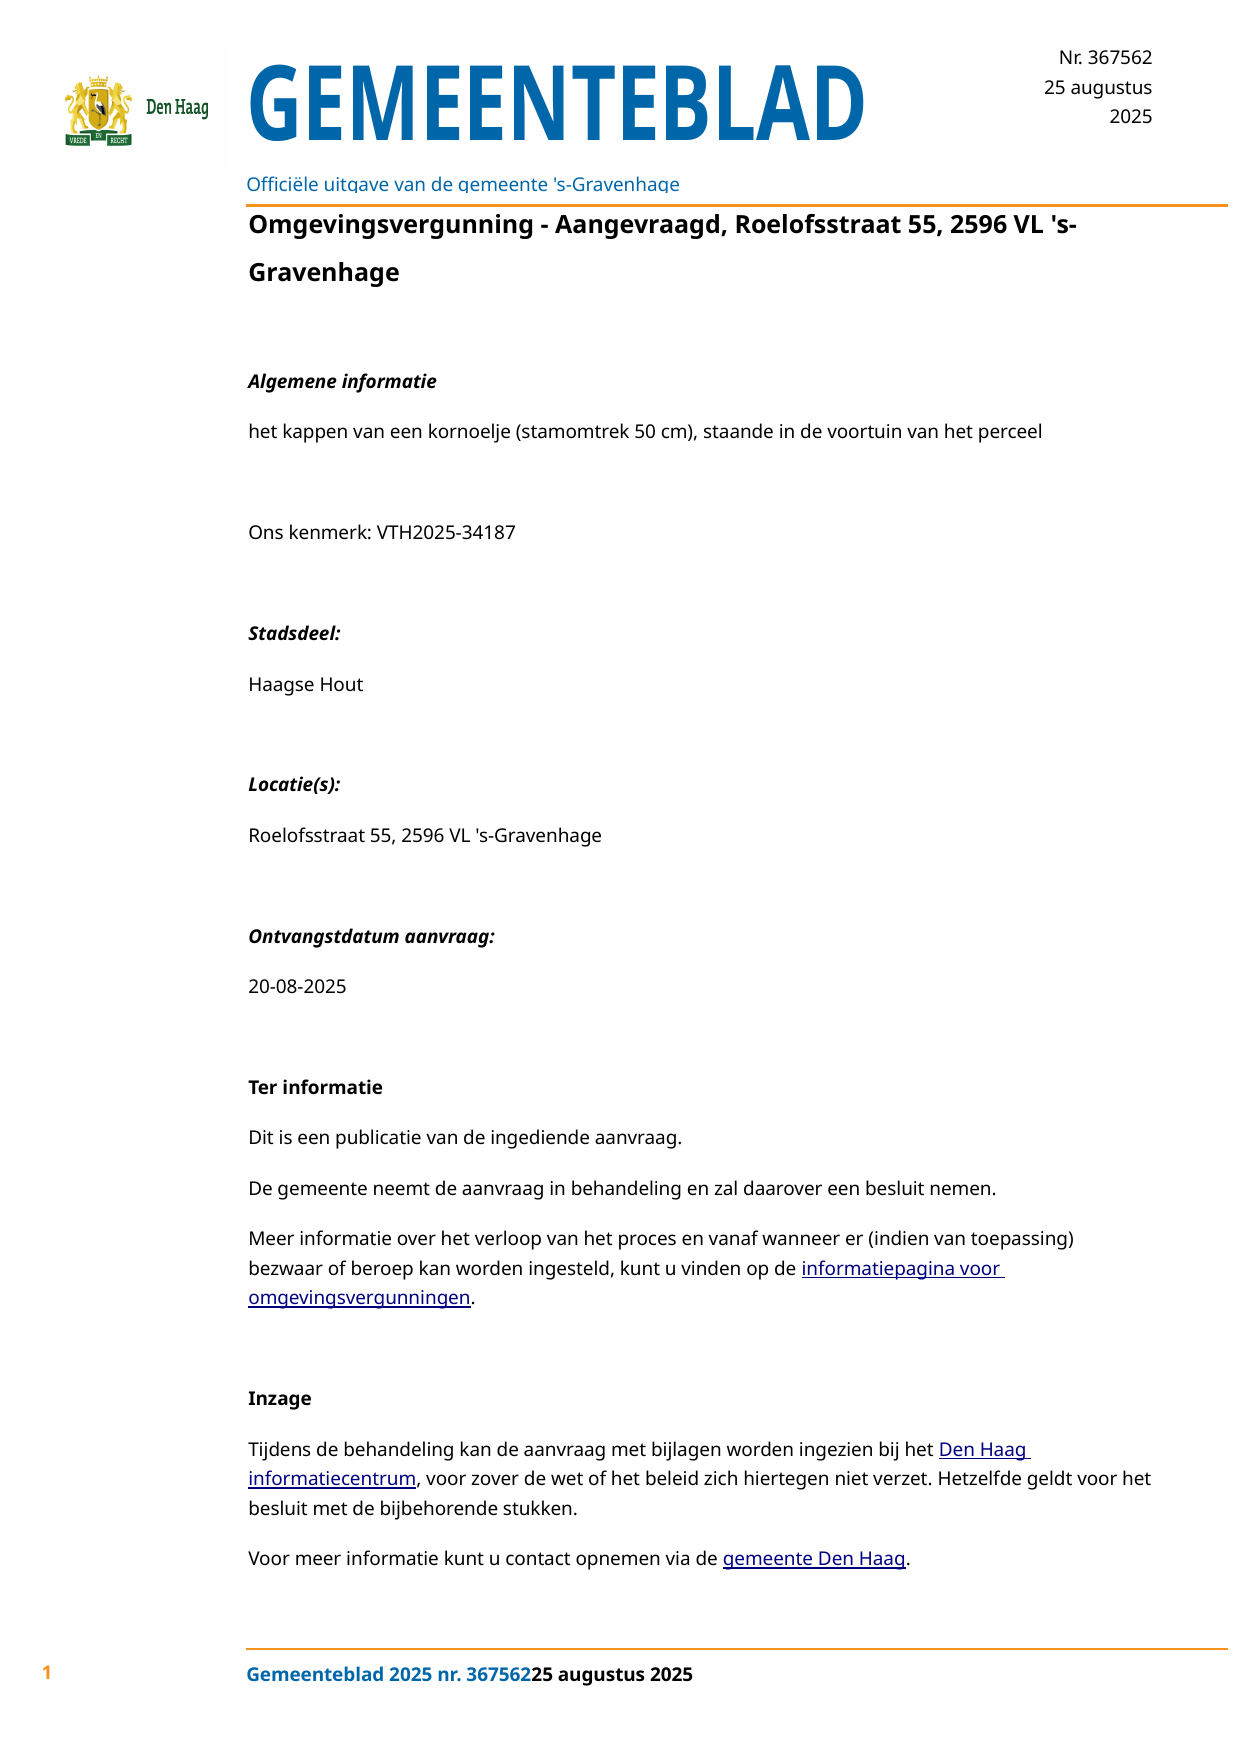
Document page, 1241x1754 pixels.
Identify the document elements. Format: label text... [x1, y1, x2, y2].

text Roelofsstraat 55, 2596 VL 's-Gravenhage [248, 822, 1152, 848]
text De gemeente neemt de aanvraag in behandeling en zal daarover een besluit nemen. [248, 1175, 1152, 1201]
text Ontvangstdatum aanvraag: [248, 923, 1152, 949]
text Tijdens de behandeling kan de aanvraag met bijlagen worden ingezien bij het Den Haag informatiecentrum, voor zover de wet of het beleid zich hiertegen niet verzet. Hetzelfde geldt voor het besluit met de bijbehorende stukken. [248, 1436, 1152, 1521]
text Meer informatie over het verloop van het proces en vanaf wanneer er (indien van toepassing) bezwaar of beroep kan worden ingesteld, kunt u vinden op de informatiepagina voor omgevingsvergunningen. [248, 1225, 1152, 1310]
text Dit is een publicatie van de ingediende aanvraag. [248, 1124, 1152, 1150]
text Omgevingsvergunning - Aangevraagd, Roelofsstraat 55, 2596 VL 's-Gravenhage [248, 207, 1152, 288]
text het kappen van een kornoelje (stamomtrek 50 cm), staande in de voortuin van het perceel [248, 419, 1152, 444]
text Locatie(s): [248, 772, 1152, 797]
text Ons kenmerk: VTH2025-34187 [248, 519, 1152, 545]
text Inzage [248, 1385, 1152, 1411]
text Haagse Hout [248, 671, 1152, 697]
text Voor meer informatie kunt u contact opnemen via de gemeente Den Haag. [248, 1545, 1152, 1571]
text Stadsdeel: [248, 620, 1152, 646]
picture [41, 47, 231, 172]
text Algemene informatie [248, 368, 1152, 394]
text Ter informatie [248, 1074, 1152, 1100]
text 20-08-2025 [248, 973, 1152, 999]
